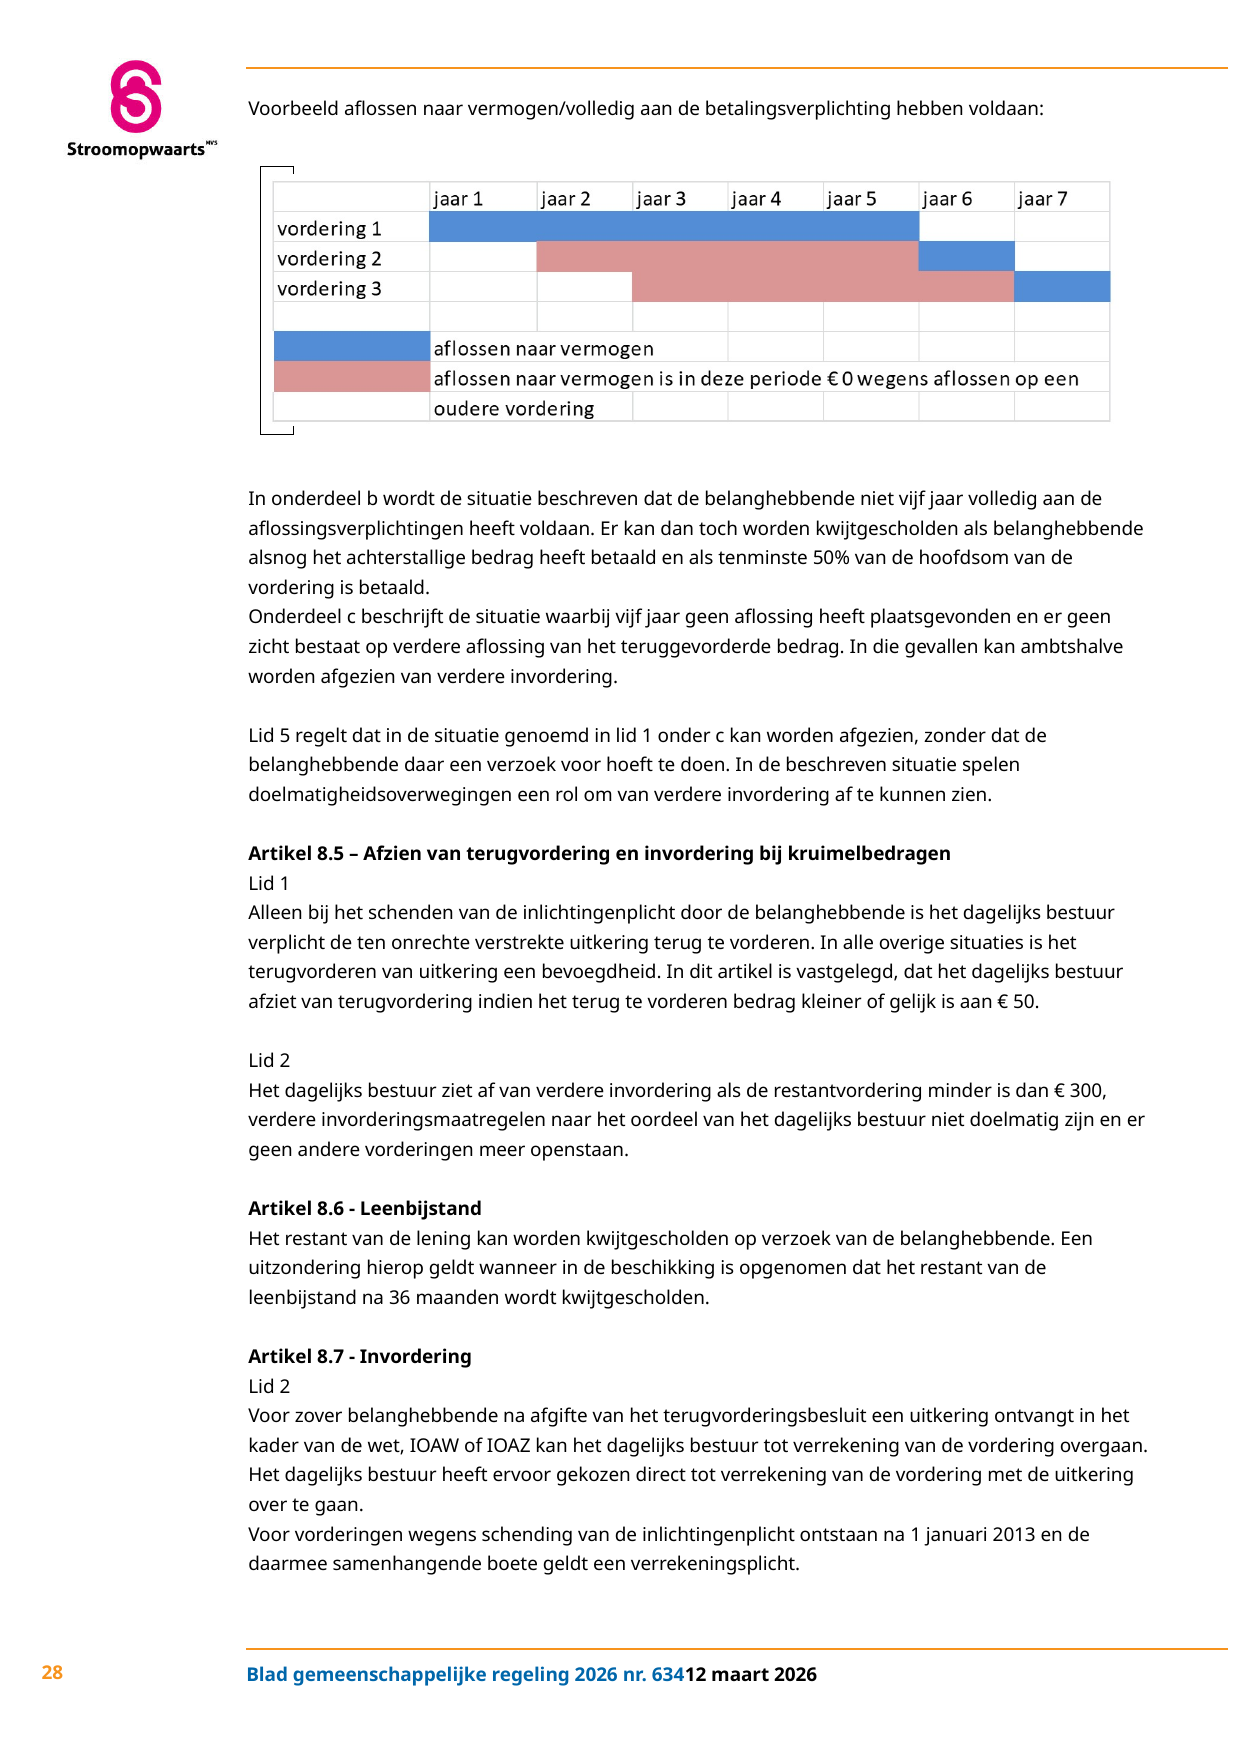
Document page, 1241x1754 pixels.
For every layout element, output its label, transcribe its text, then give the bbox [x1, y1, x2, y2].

text Artikel 8.6 - Leenbijstand [248, 1195, 1152, 1221]
text Lid 2 [248, 1373, 1152, 1398]
text Voor vorderingen wegens schending van de inlichtingenplicht ontstaan na 1 januari 2013 en de daarmee samenhangende boete geldt een verrekeningsplicht. [248, 1521, 1152, 1576]
text Alleen bij het schenden van de inlichtingenplicht door de belanghebbende is het dagelijks bestuur verplicht de ten onrechte verstrekte uitkering terug te vorderen. In alle overige situaties is het terugvorderen van uitkering een bevoegdheid. In dit artikel is vastgelegd, dat het dagelijks bestuur afziet van terugvordering indien het terug te vorderen bedrag kleiner of gelijk is aan € 50. [248, 899, 1152, 1014]
text Het restant van de lening kan worden kwijtgescholden op verzoek van de belanghebbende. Een uitzondering hierop geldt wanneer in de beschikking is opgenomen dat het restant van de leenbijstand na 36 maanden wordt kwijtgescholden. [248, 1225, 1152, 1310]
text Voorbeeld aflossen naar vermogen/volledig aan de betalingsverplichting hebben voldaan: [248, 95, 1152, 121]
text Het dagelijks bestuur ziet af van verdere invordering als de restantvordering minder is dan € 300, verdere invorderingsmaatregelen naar het oordeel van het dagelijks bestuur niet doelmatig zijn en er geen andere vorderingen meer openstaan. [248, 1077, 1152, 1162]
picture [268, 174, 1173, 426]
picture [41, 47, 231, 172]
text In onderdeel b wordt de situatie beschreven dat de belanghebbende niet vijf jaar volledig aan de aflossingsverplichtingen heeft voldaan. Er kan dan toch worden kwijtgescholden als belanghebbende alsnog het achterstallige bedrag heeft betaald en als tenminste 50% van de hoofdsom van de vordering is betaald. [248, 485, 1152, 600]
text Lid 1 [248, 870, 1152, 896]
text Lid 5 regelt dat in de situatie genoemd in lid 1 onder c kan worden afgezien, zonder dat de belanghebbende daar een verzoek voor hoeft te doen. In de beschreven situatie spelen doelmatigheidsoverwegingen een rol om van verdere invordering af te kunnen zien. [248, 722, 1152, 807]
text Voor zover belanghebbende na afgifte van het terugvorderingsbesluit een uitkering ontvangt in het kader van de wet, IOAW of IOAZ kan het dagelijks bestuur tot verrekening van de vordering overgaan. Het dagelijks bestuur heeft ervoor gekozen direct tot verrekening van de vordering met de uitkering over te gaan. [248, 1402, 1152, 1517]
text Artikel 8.7 - Invordering [248, 1343, 1152, 1369]
text Onderdeel c beschrijft de situatie waarbij vijf jaar geen aflossing heeft plaatsgevonden en er geen zicht bestaat op verdere aflossing van het teruggevorderde bedrag. In die gevallen kan ambtshalve worden afgezien van verdere invordering. [248, 604, 1152, 688]
text Artikel 8.5 – Afzien van terugvordering en invordering bij kruimelbedragen [248, 840, 1152, 866]
text Lid 2 [248, 1047, 1152, 1073]
